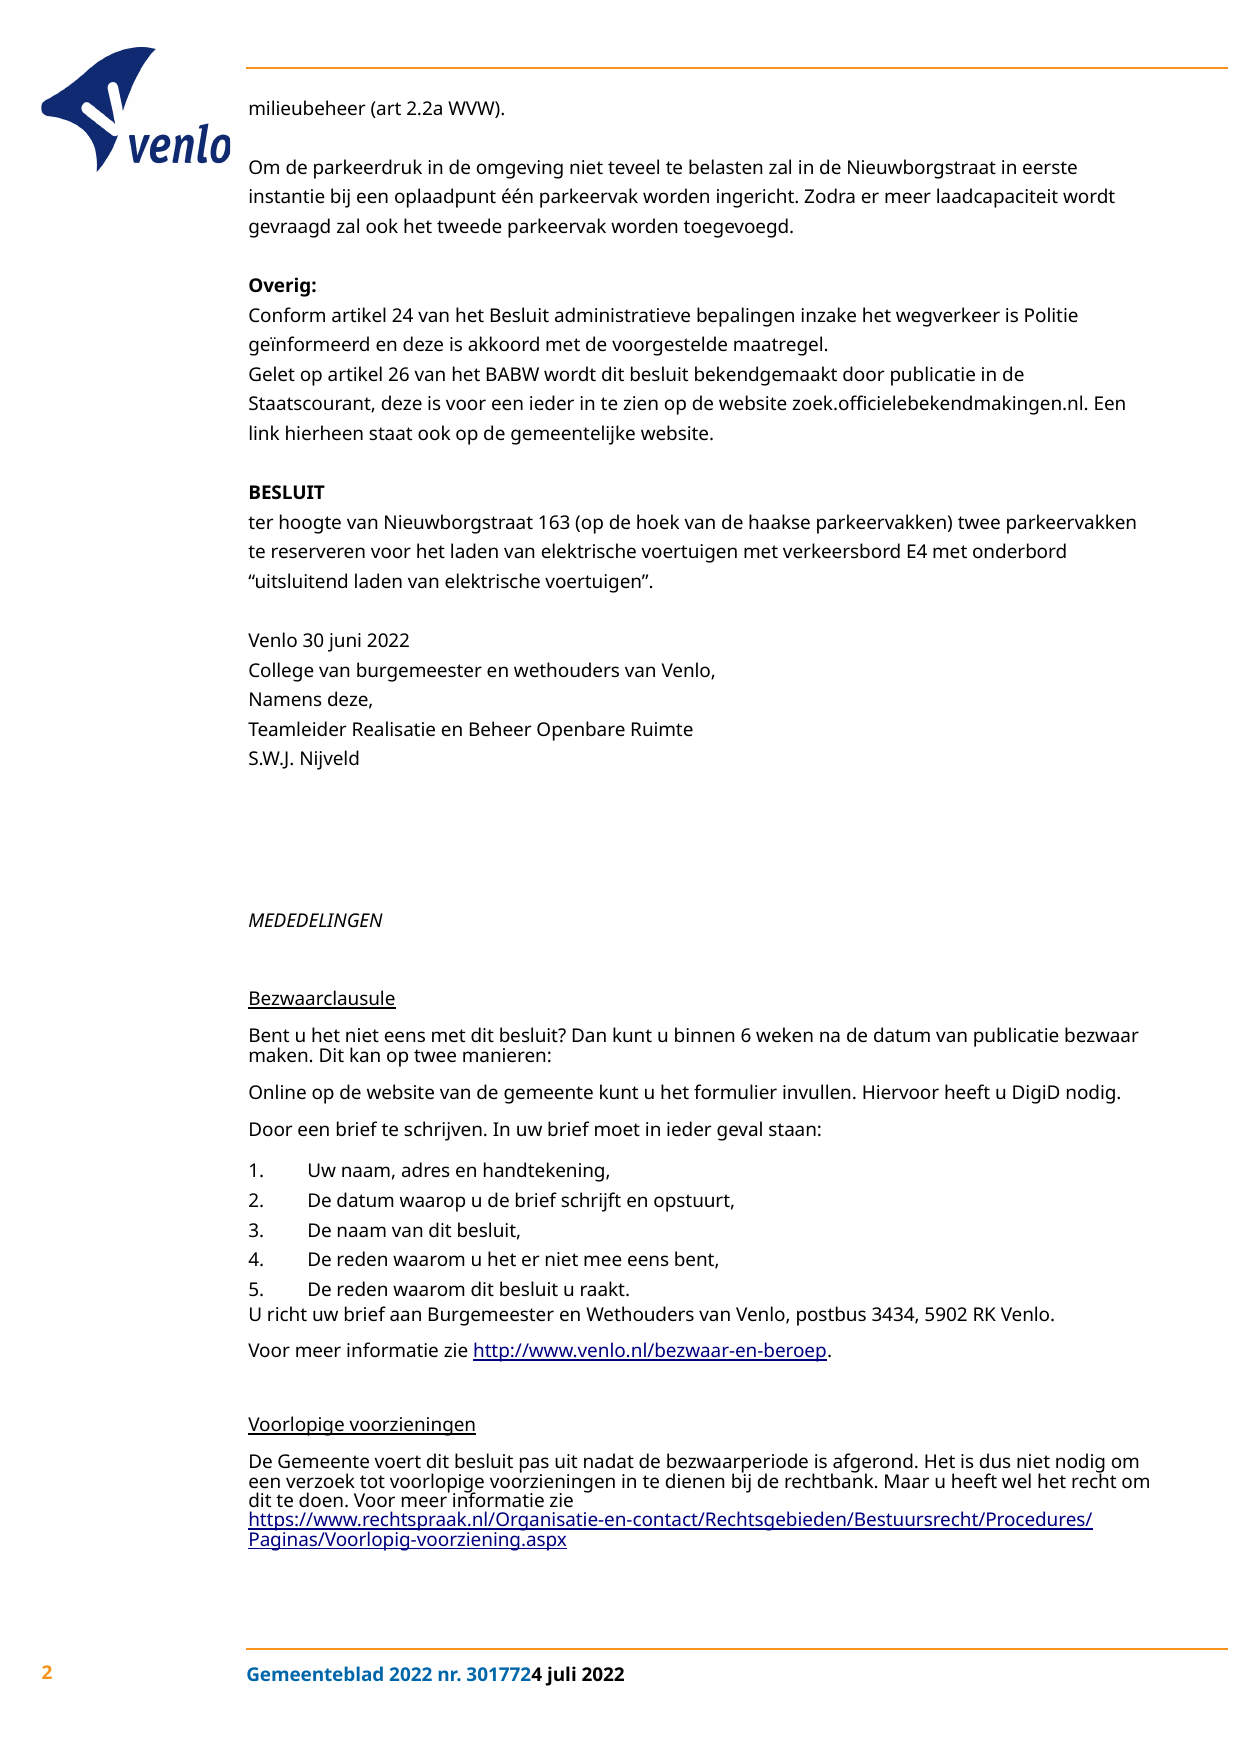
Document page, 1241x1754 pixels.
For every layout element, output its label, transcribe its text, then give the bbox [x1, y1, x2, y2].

text Gelet op artikel 26 van het BABW wordt dit besluit bekendgemaakt door publicatie in de Staatscourant, deze is voor een ieder in te zien op de website zoek.officielebekendmakingen.nl. Een link hierheen staat ook op de gemeentelijke website. [248, 361, 1152, 446]
text S.W.J. Nijveld [248, 746, 1152, 771]
list Uw naam, adres en handtekening, [248, 1158, 1152, 1183]
text Voorlopige voorzieningen [248, 1416, 1152, 1436]
text Online op de website van de gemeente kunt u het formulier invullen. Hiervoor heeft u DigiD nodig. [248, 1084, 1152, 1103]
picture [41, 47, 231, 172]
list De reden waarom u het er niet mee eens bent, [248, 1246, 1152, 1272]
text Bent u het niet eens met dit besluit? Dan kunt u binnen 6 weken na de datum van publicatie bezwaar maken. Dit kan op twee manieren: [248, 1027, 1152, 1066]
text Overig: [248, 272, 1152, 298]
text ter hoogte van Nieuwborgstraat 163 (op de hoek van de haakse parkeervakken) twee parkeervakken te reserveren voor het laden van elektrische voertuigen met verkeersbord E4 met onderbord “uitsluitend laden van elektrische voertuigen”. [248, 509, 1152, 594]
list De datum waarop u de brief schrijft en opstuurt, [248, 1187, 1152, 1213]
text Voor meer informatie zie http://www.venlo.nl/bezwaar-en-beroep. [248, 1342, 1152, 1362]
text milieubeheer (art 2.2a WVW). [248, 95, 1152, 121]
text Teamleider Realisatie en Beheer Openbare Ruimte [248, 716, 1152, 742]
text Om de parkeerdruk in de omgeving niet teveel te belasten zal in de Nieuwborgstraat in eerste instantie bij een oplaadpunt één parkeervak worden ingericht. Zodra er meer laadcapaciteit wordt gevraagd zal ook het tweede parkeervak worden toegevoegd. [248, 154, 1152, 239]
list De naam van dit besluit, [248, 1217, 1152, 1242]
text Namens deze, [248, 686, 1152, 712]
text U richt uw brief aan Burgemeester en Wethouders van Venlo, postbus 3434, 5902 RK Venlo. [248, 1306, 1152, 1325]
text BESLUIT [248, 479, 1152, 505]
text De Gemeente voert dit besluit pas uit nadat de bezwaarperiode is afgerond. Het is dus niet nodig om een verzoek tot voorlopige voorzieningen in te dienen bij de rechtbank. Maar u heeft wel het recht om dit te doen. Voor meer informatie zie https://www.rechtspraak.nl/Organisatie-en-contact/Rechtsgebieden/Bestuursrecht/Procedures/Paginas/Voorlopig-voorziening.aspx [248, 1453, 1152, 1550]
text Venlo 30 juni 2022 [248, 627, 1152, 653]
text Door een brief te schrijven. In uw brief moet in ieder geval staan: [248, 1121, 1152, 1140]
text Conform artikel 24 van het Besluit administratieve bepalingen inzake het wegverkeer is Politie geïnformeerd en deze is akkoord met de voorgestelde maatregel. [248, 302, 1152, 357]
text MEDEDELINGEN [248, 907, 1152, 933]
list De reden waarom dit besluit u raakt. [248, 1276, 1152, 1302]
text Bezwaarclausule [248, 990, 1152, 1010]
text College van burgemeester en wethouders van Venlo, [248, 657, 1152, 683]
